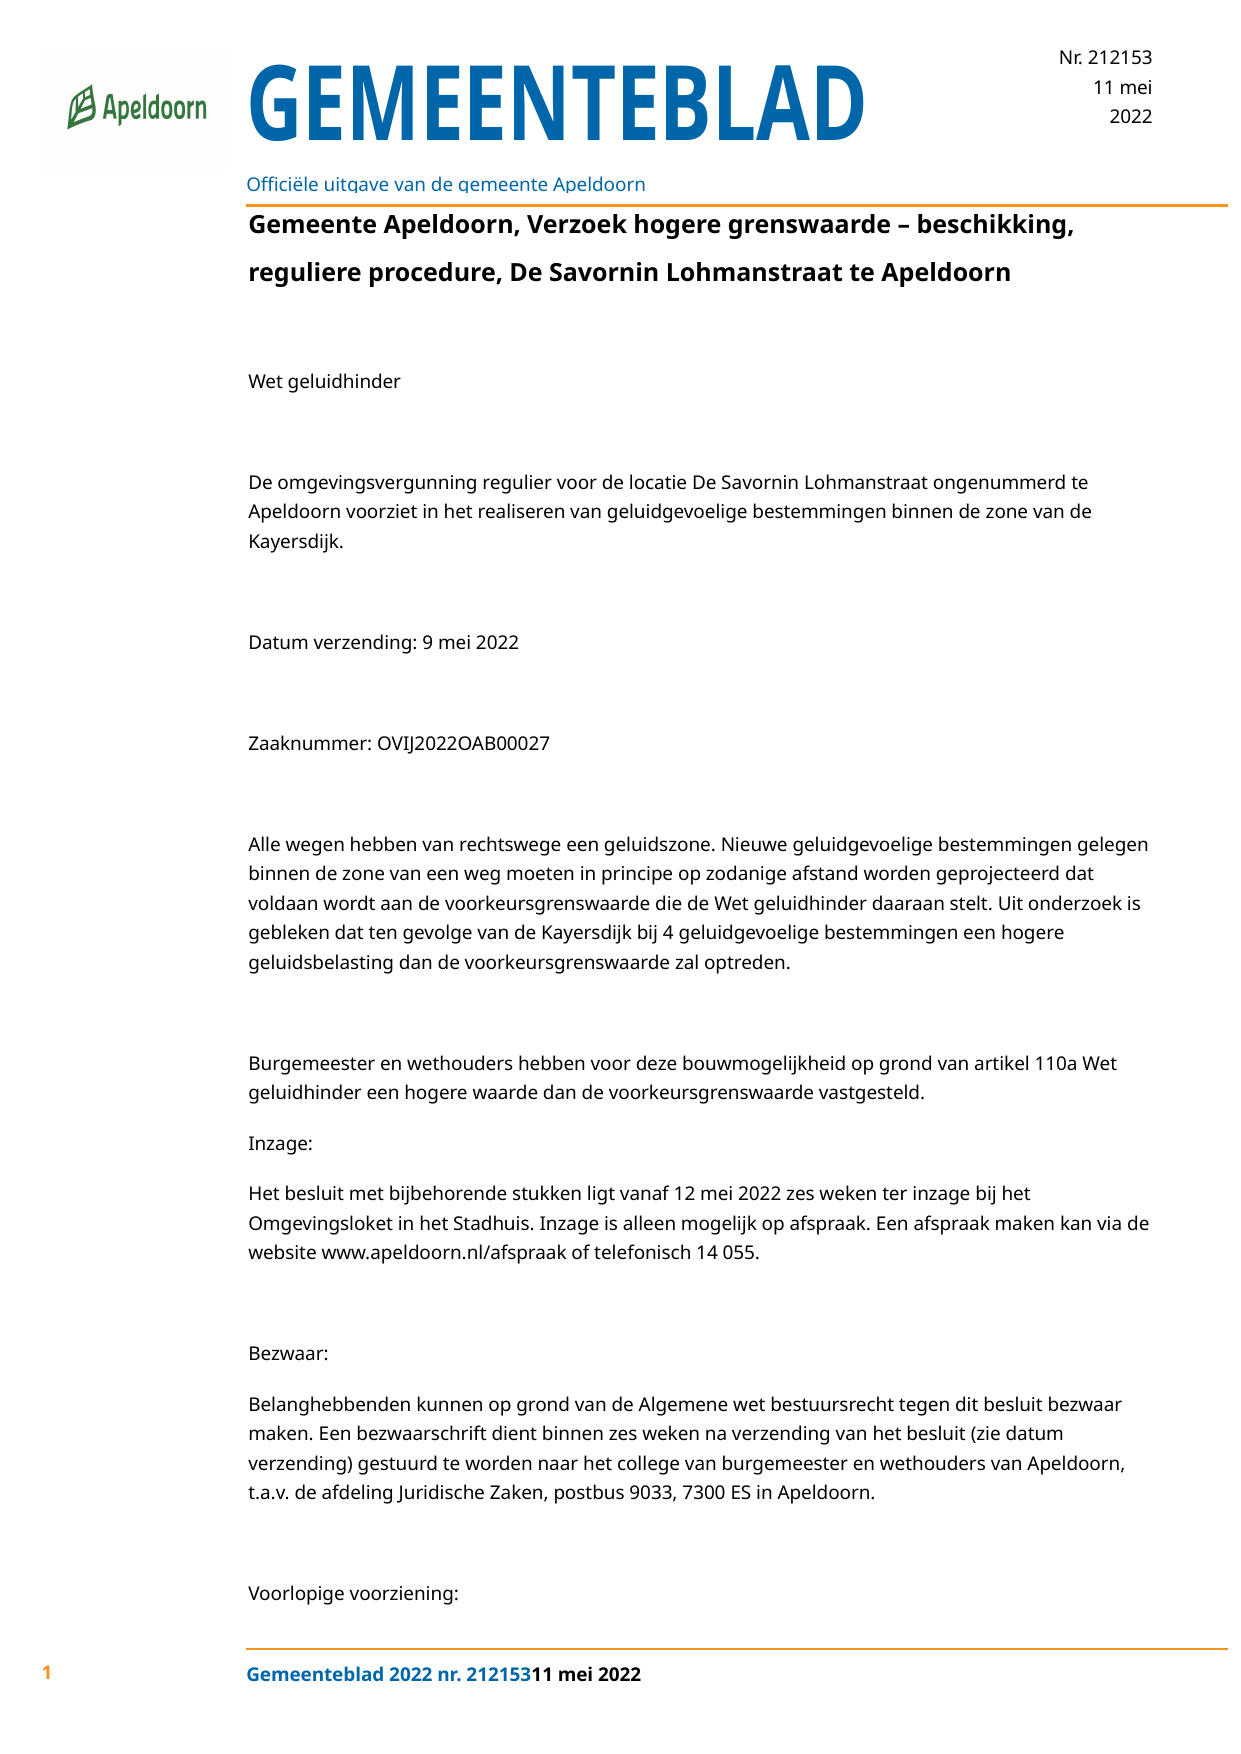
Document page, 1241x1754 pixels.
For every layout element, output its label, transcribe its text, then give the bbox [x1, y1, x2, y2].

text Gemeente Apeldoorn, Verzoek hogere grenswaarde – beschikking, reguliere procedure, De Savornin Lohmanstraat te Apeldoorn [248, 207, 1152, 288]
text Alle wegen hebben van rechtswege een geluidszone. Nieuwe geluidgevoelige bestemmingen gelegen binnen de zone van een weg moeten in principe op zodanige afstand worden geprojecteerd dat voldaan wordt aan de voorkeursgrenswaarde die de Wet geluidhinder daaraan stelt. Uit onderzoek is gebleken dat ten gevolge van de Kayersdijk bij 4 geluidgevoelige bestemmingen een hogere geluidsbelasting dan de voorkeursgrenswaarde zal optreden. [248, 831, 1152, 975]
text Het besluit met bijbehorende stukken ligt vanaf 12 mei 2022 zes weken ter inzage bij het Omgevingsloket in het Stadhuis. Inzage is alleen mogelijk op afspraak. Een afspraak maken kan via de website www.apeldoorn.nl/afspraak of telefonisch 14 055. [248, 1180, 1152, 1265]
text Burgemeester en wethouders hebben voor deze bouwmogelijkheid op grond van artikel 110a Wet geluidhinder een hogere waarde dan de voorkeursgrenswaarde vastgesteld. [248, 1050, 1152, 1105]
text De omgevingsvergunning regulier voor de locatie De Savornin Lohmanstraat ongenummerd te Apeldoorn voorziet in het realiseren van geluidgevoelige bestemmingen binnen de zone van de Kayersdijk. [248, 469, 1152, 554]
picture [41, 47, 231, 172]
text Wet geluidhinder [248, 368, 1152, 394]
text Voorlopige voorziening: [248, 1580, 1152, 1606]
text Inzage: [248, 1130, 1152, 1156]
text Belanghebbenden kunnen op grond van de Algemene wet bestuursrecht tegen dit besluit bezwaar maken. Een bezwaarschrift dient binnen zes weken na verzending van het besluit (zie datum verzending) gestuurd te worden naar het college van burgemeester en wethouders van Apeldoorn, t.a.v. de afdeling Juridische Zaken, postbus 9033, 7300 ES in Apeldoorn. [248, 1391, 1152, 1505]
text Bezwaar: [248, 1340, 1152, 1366]
text Zaaknummer: OVIJ2022OAB00027 [248, 730, 1152, 756]
text Datum verzending: 9 mei 2022 [248, 629, 1152, 655]
